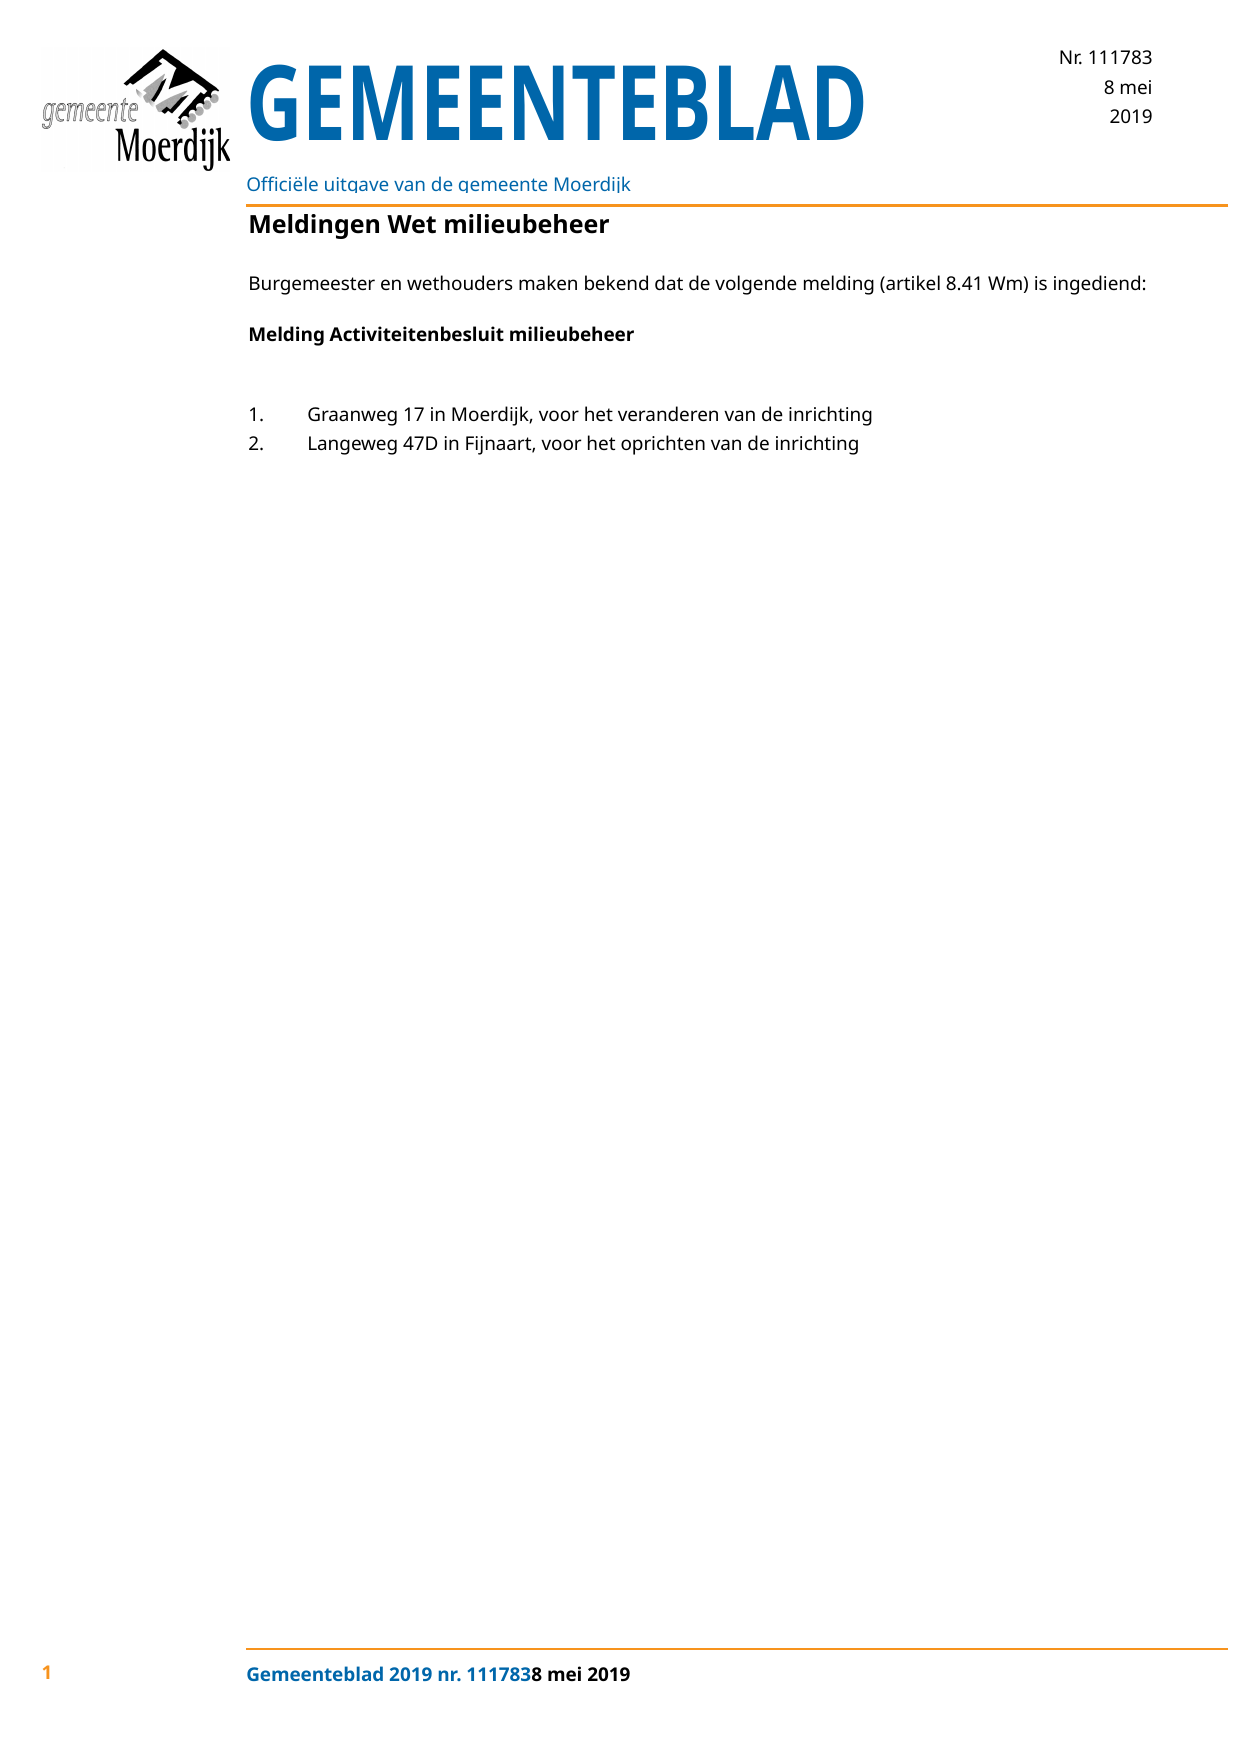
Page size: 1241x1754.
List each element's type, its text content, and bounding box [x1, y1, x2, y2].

text Melding Activiteitenbesluit milieubeheer [248, 321, 1152, 346]
list Graanweg 17 in Moerdijk, voor het veranderen van de inrichting [248, 401, 1152, 426]
text Meldingen Wet milieubeheer [248, 207, 1152, 241]
list Langeweg 47D in Fijnaart, voor het oprichten van de inrichting [248, 430, 1152, 456]
text Burgemeester en wethouders maken bekend dat de volgende melding (artikel 8.41 Wm) is ingediend: [248, 270, 1152, 296]
picture [41, 47, 231, 172]
